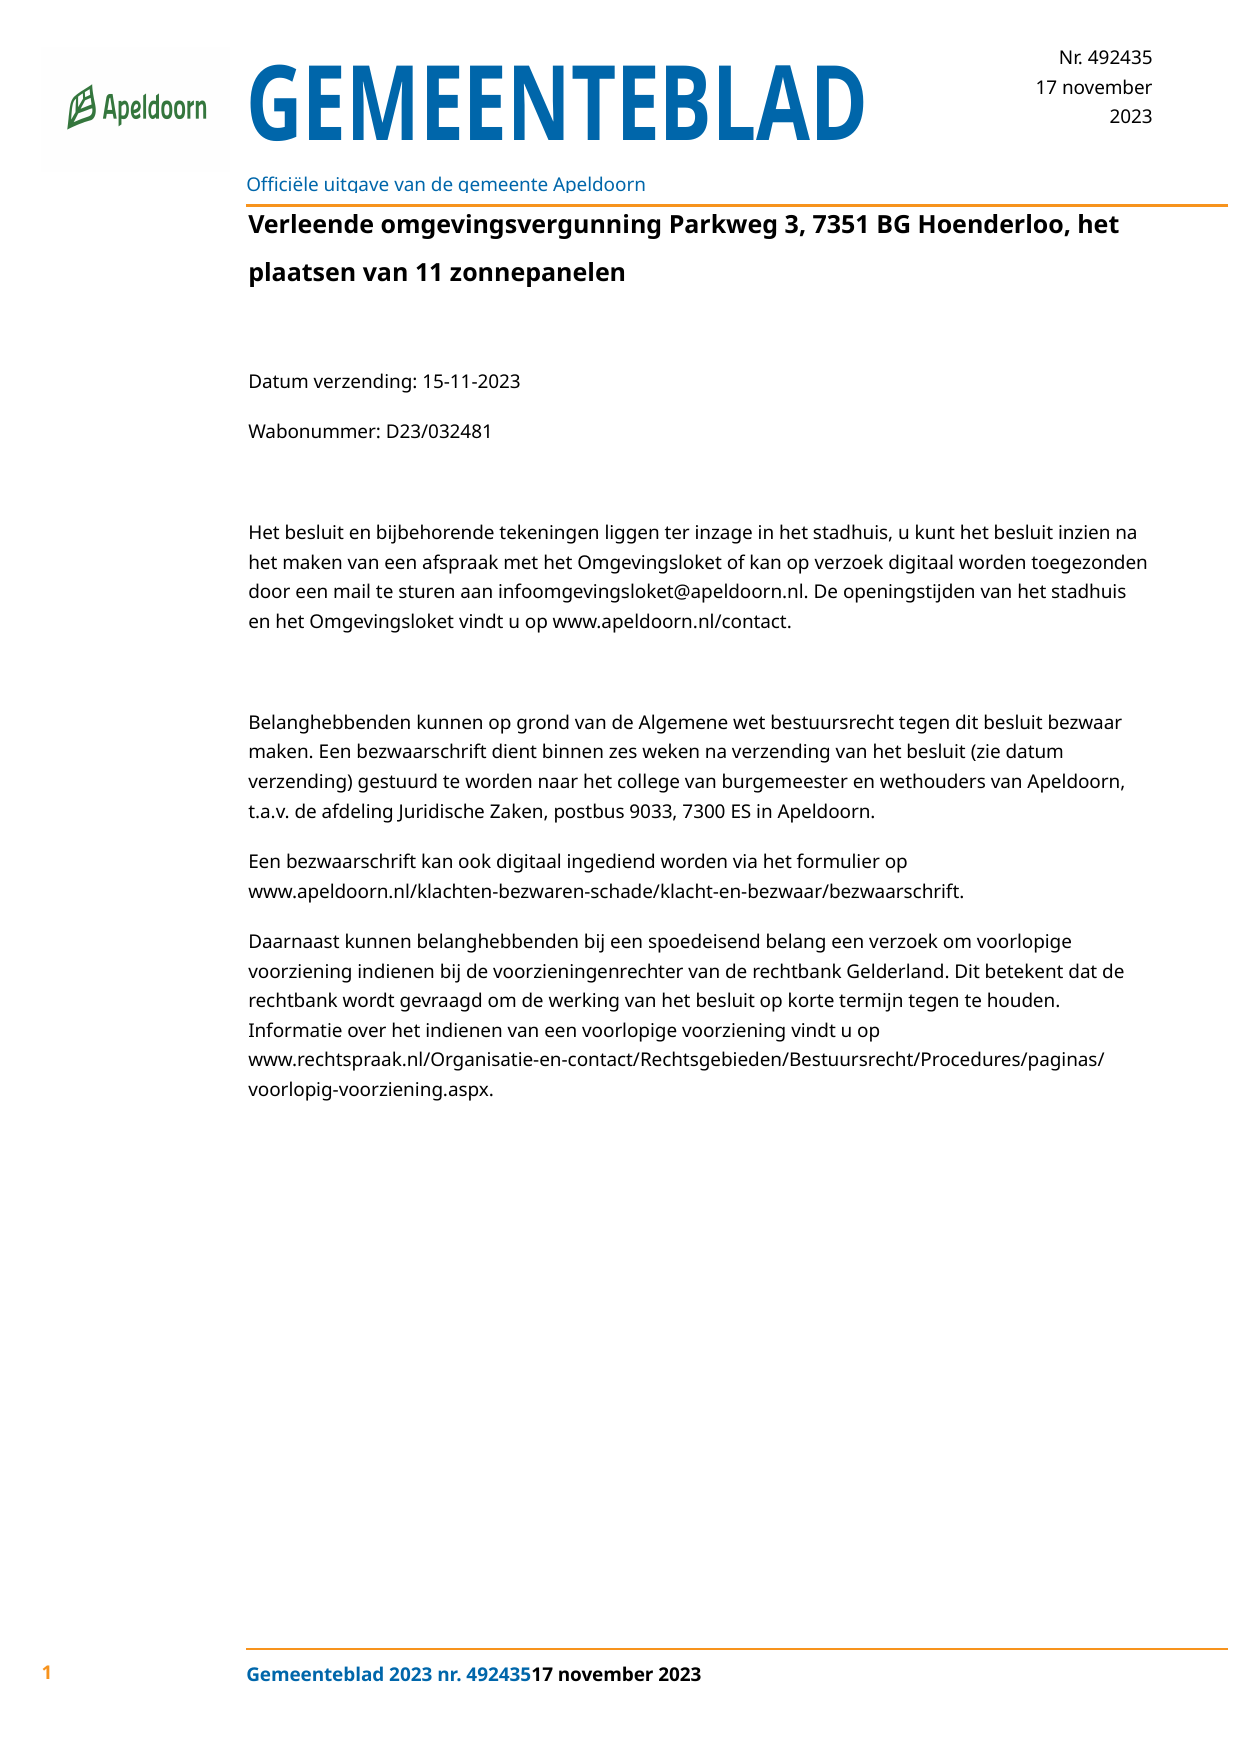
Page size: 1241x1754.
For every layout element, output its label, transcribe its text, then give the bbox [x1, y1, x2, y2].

picture [41, 47, 231, 172]
text Verleende omgevingsvergunning Parkweg 3, 7351 BG Hoenderloo, het plaatsen van 11 zonnepanelen [248, 207, 1152, 288]
text Daarnaast kunnen belanghebbenden bij een spoedeisend belang een verzoek om voorlopige voorziening indienen bij de voorzieningenrechter van de rechtbank Gelderland. Dit betekent dat de rechtbank wordt gevraagd om de werking van het besluit op korte termijn tegen te houden. Informatie over het indienen van een voorlopige voorziening vindt u op www.rechtspraak.nl/Organisatie-en-contact/Rechtsgebieden/Bestuursrecht/Procedures/paginas/voorlopig-voorziening.aspx. [248, 928, 1152, 1102]
text Het besluit en bijbehorende tekeningen liggen ter inzage in het stadhuis, u kunt het besluit inzien na het maken van een afspraak met het Omgevingsloket of kan op verzoek digitaal worden toegezonden door een mail te sturen aan infoomgevingsloket@apeldoorn.nl. De openingstijden van het stadhuis en het Omgevingsloket vindt u op www.apeldoorn.nl/contact. [248, 519, 1152, 634]
text Wabonummer: D23/032481 [248, 419, 1152, 444]
text Een bezwaarschrift kan ook digitaal ingediend worden via het formulier op www.apeldoorn.nl/klachten-bezwaren-schade/klacht-en-bezwaar/bezwaarschrift. [248, 848, 1152, 904]
text Datum verzending: 15-11-2023 [248, 368, 1152, 394]
text Belanghebbenden kunnen op grond van de Algemene wet bestuursrecht tegen dit besluit bezwaar maken. Een bezwaarschrift dient binnen zes weken na verzending van het besluit (zie datum verzending) gestuurd te worden naar het college van burgemeester en wethouders van Apeldoorn, t.a.v. de afdeling Juridische Zaken, postbus 9033, 7300 ES in Apeldoorn. [248, 709, 1152, 824]
